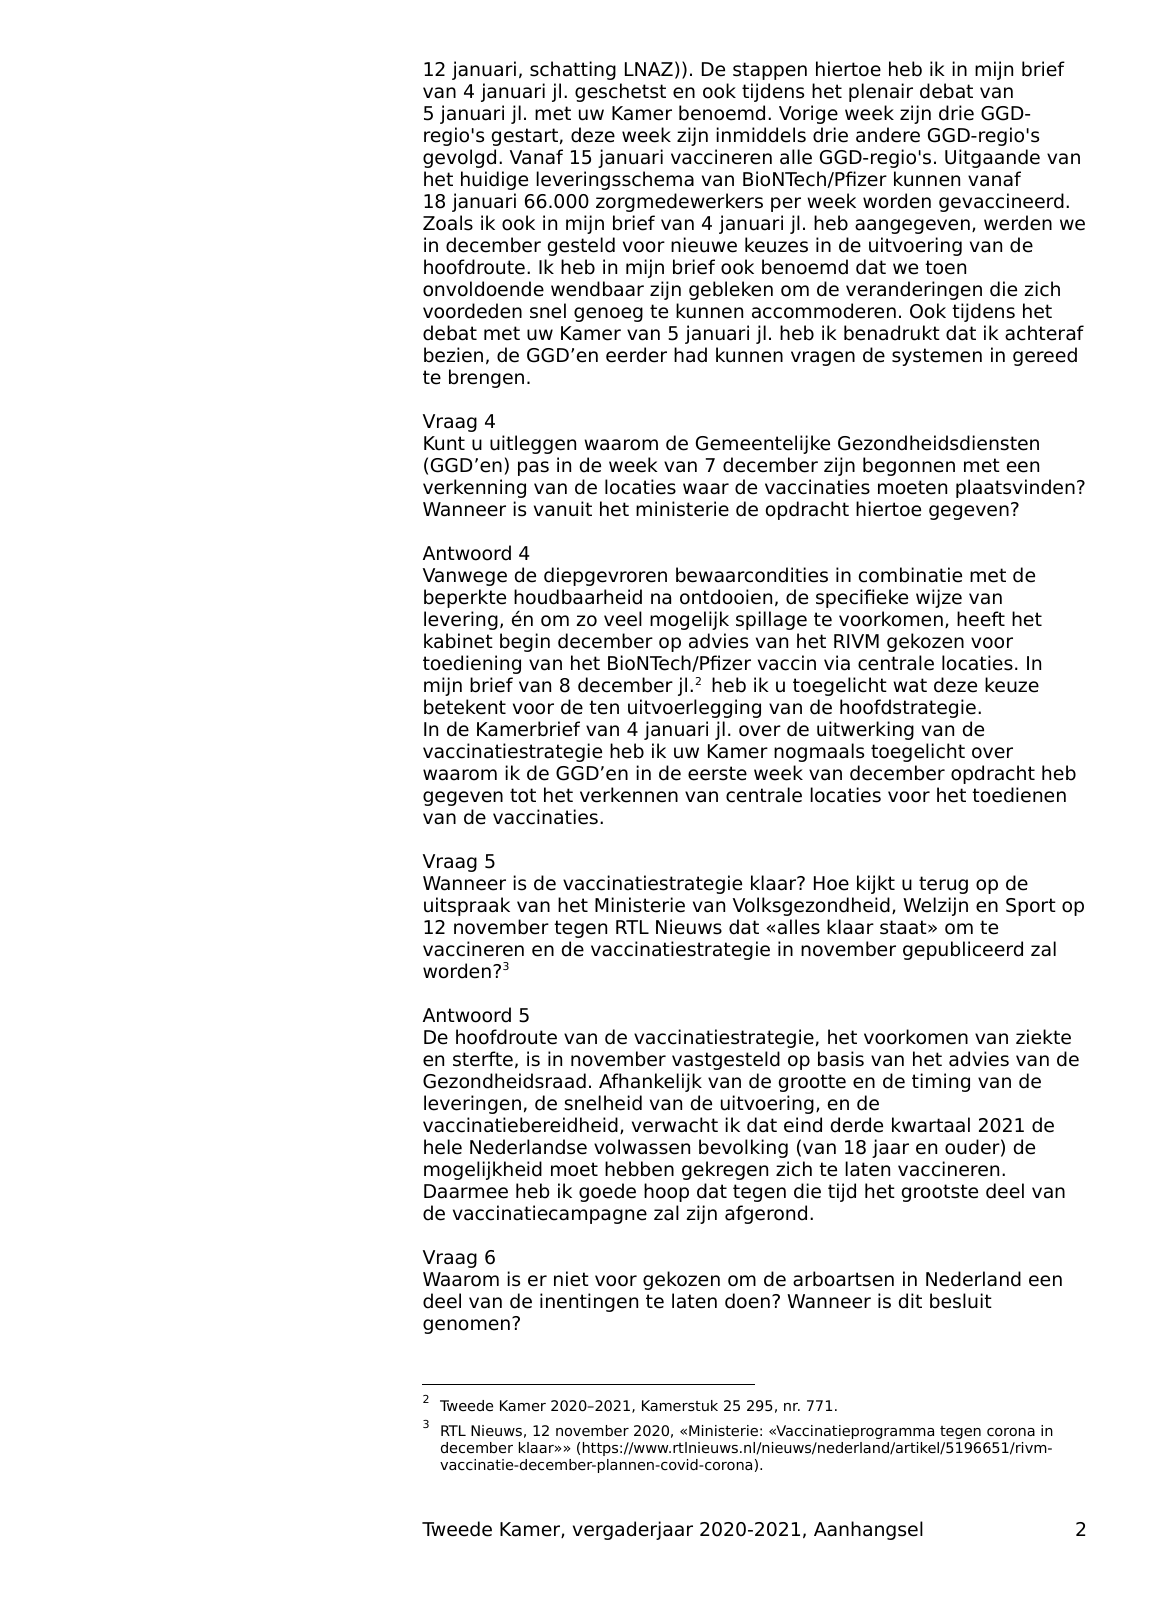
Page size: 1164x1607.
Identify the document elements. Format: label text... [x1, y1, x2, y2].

text Wanneer is de vaccinatiestrategie klaar? Hoe kijkt u terug op de uitspraak van het Ministerie van Volksgezondheid, Welzijn en Sport op 12 november tegen RTL Nieuws dat «alles klaar staat» om te vaccineren en de vaccinatiestrategie in november gepubliceerd zal worden? [422, 873, 1087, 983]
text Zoals ik ook in mijn brief van 4 januari jl. heb aangegeven, werden we in december gesteld voor nieuwe keuzes in de uitvoering van de hoofdroute. Ik heb in mijn brief ook benoemd dat we toen onvoldoende wendbaar zijn gebleken om de veranderingen die zich voordeden snel genoeg te kunnen accommoderen. Ook tijdens het debat met uw Kamer van 5 januari jl. heb ik benadrukt dat ik achteraf bezien, de GGD’en eerder had kunnen vragen de systemen in gereed te brengen. [422, 213, 1087, 389]
text De hoofdroute van de vaccinatiestrategie, het voorkomen van ziekte en sterfte, is in november vastgesteld op basis van het advies van de Gezondheidsraad. Afhankelijk van de grootte en de timing van de leveringen, de snelheid van de uitvoering, en de vaccinatiebereidheid, verwacht ik dat eind derde kwartaal 2021 de hele Nederlandse volwassen bevolking (van 18 jaar en ouder) de mogelijkheid moet hebben gekregen zich te laten vaccineren. Daarmee heb ik goede hoop dat tegen die tijd het grootste deel van de vaccinatiecampagne zal zijn afgerond. [422, 1027, 1087, 1225]
text Vraag 6 [422, 1247, 1087, 1269]
text Vraag 5 [422, 851, 1087, 873]
text RTL Nieuws, 12 november 2020, «Ministerie: «Vaccinatieprogramma tegen corona in december klaar»» (https://www.rtlnieuws.nl/nieuws/nederland/artikel/5196651/rivm-vaccinatie-december-plannen-covid-corona). [422, 1418, 1087, 1474]
text Vanwege de diepgevroren bewaarcondities in combinatie met de beperkte houdbaarheid na ontdooien, de specifieke wijze van levering, én om zo veel mogelijk spillage te voorkomen, heeft het kabinet begin december op advies van het RIVM gekozen voor toediening van het BioNTech/Pfizer vaccin via centrale locaties. In mijn brief van 8 december jl. heb ik u toegelicht wat deze keuze betekent voor de ten uitvoerlegging van de hoofdstrategie. [422, 565, 1087, 719]
text Antwoord 4 [422, 543, 1087, 565]
text Kunt u uitleggen waarom de Gemeentelijke Gezondheidsdiensten (GGD’en) pas in de week van 7 december zijn begonnen met een verkenning van de locaties waar de vaccinaties moeten plaatsvinden? Wanneer is vanuit het ministerie de opdracht hiertoe gegeven? [422, 433, 1087, 521]
text Antwoord 5 [422, 1005, 1087, 1027]
text 12 januari, schatting LNAZ)). De stappen hiertoe heb ik in mijn brief van 4 januari jl. geschetst en ook tijdens het plenair debat van 5 januari jl. met uw Kamer benoemd. Vorige week zijn drie GGD-regio's gestart, deze week zijn inmiddels drie andere GGD-regio's gevolgd. Vanaf 15 januari vaccineren alle GGD-regio's. Uitgaande van het huidige leveringsschema van BioNTech/Pfizer kunnen vanaf 18 januari 66.000 zorgmedewerkers per week worden gevaccineerd. [422, 59, 1087, 213]
text Vraag 4 [422, 411, 1087, 433]
text In de Kamerbrief van 4 januari jl. over de uitwerking van de vaccinatiestrategie heb ik uw Kamer nogmaals toegelicht over waarom ik de GGD’en in de eerste week van december opdracht heb gegeven tot het verkennen van centrale locaties voor het toedienen van de vaccinaties. [422, 719, 1087, 829]
text Tweede Kamer 2020–2021, Kamerstuk 25 295, nr. 771. [422, 1393, 1087, 1416]
text Waarom is er niet voor gekozen om de arboartsen in Nederland een deel van de inentingen te laten doen? Wanneer is dit besluit genomen? [422, 1269, 1087, 1335]
